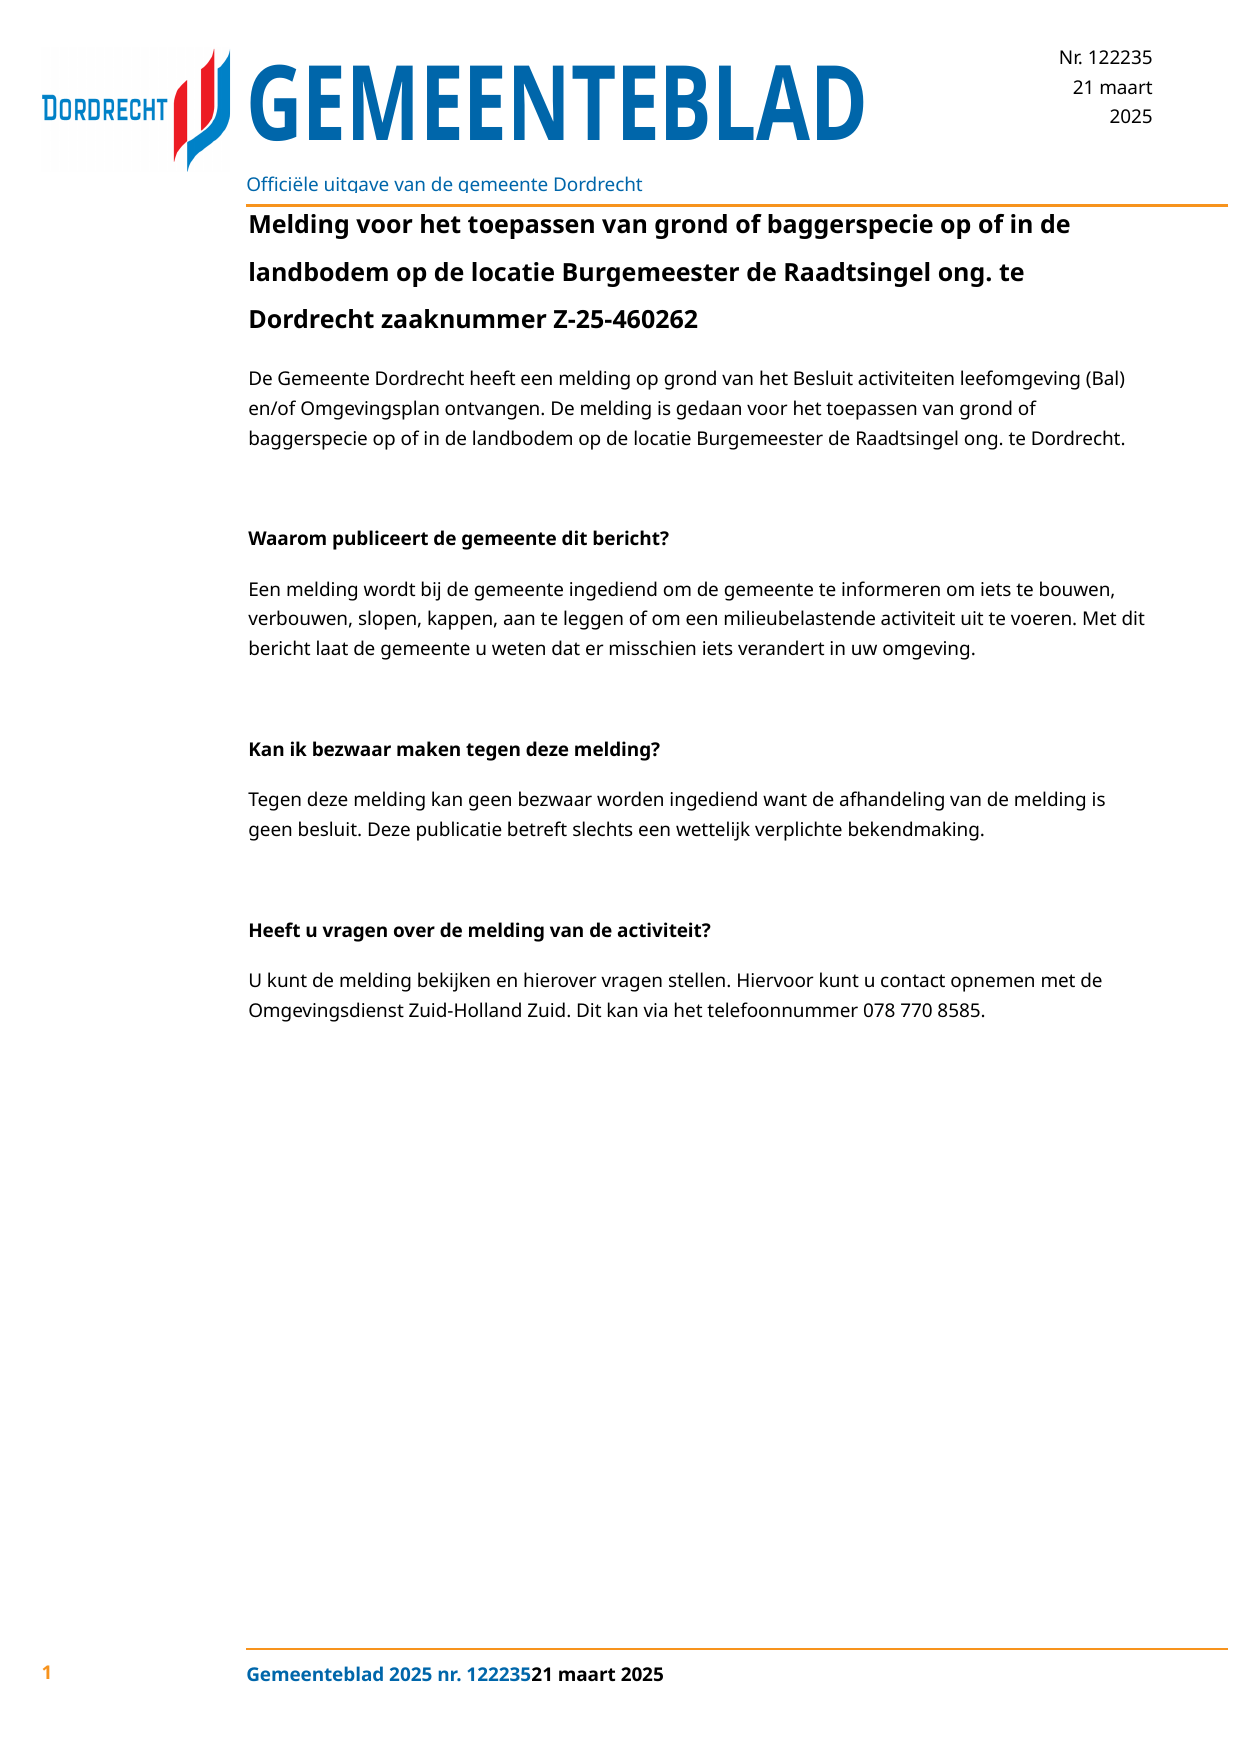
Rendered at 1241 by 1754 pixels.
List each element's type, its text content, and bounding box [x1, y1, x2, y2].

text Melding voor het toepassen van grond of baggerspecie op of in de landbodem op de locatie Burgemeester de Raadtsingel ong. te Dordrecht zaaknummer Z-25-460262 [248, 207, 1152, 336]
text Heeft u vragen over de melding van de activiteit? [248, 917, 1152, 942]
text Een melding wordt bij de gemeente ingediend om de gemeente te informeren om iets te bouwen, verbouwen, slopen, kappen, aan te leggen of om een milieubelastende activiteit uit te voeren. Met dit bericht laat de gemeente u weten dat er misschien iets verandert in uw omgeving. [248, 576, 1152, 661]
text Kan ik bezwaar maken tegen deze melding? [248, 736, 1152, 762]
picture [41, 47, 231, 172]
text De Gemeente Dordrecht heeft een melding op grond van het Besluit activiteiten leefomgeving (Bal) en/of Omgevingsplan ontvangen. De melding is gedaan voor het toepassen van grond of baggerspecie op of in de landbodem op de locatie Burgemeester de Raadtsingel ong. te Dordrecht. [248, 366, 1152, 450]
text U kunt de melding bekijken en hierover vragen stellen. Hiervoor kunt u contact opnemen met de Omgevingsdienst Zuid-Holland Zuid. Dit kan via het telefoonnummer 078 770 8585. [248, 967, 1152, 1022]
text Waarom publiceert de gemeente dit bericht? [248, 526, 1152, 551]
text Tegen deze melding kan geen bezwaar worden ingediend want de afhandeling van de melding is geen besluit. Deze publicatie betreft slechts een wettelijk verplichte bekendmaking. [248, 786, 1152, 842]
